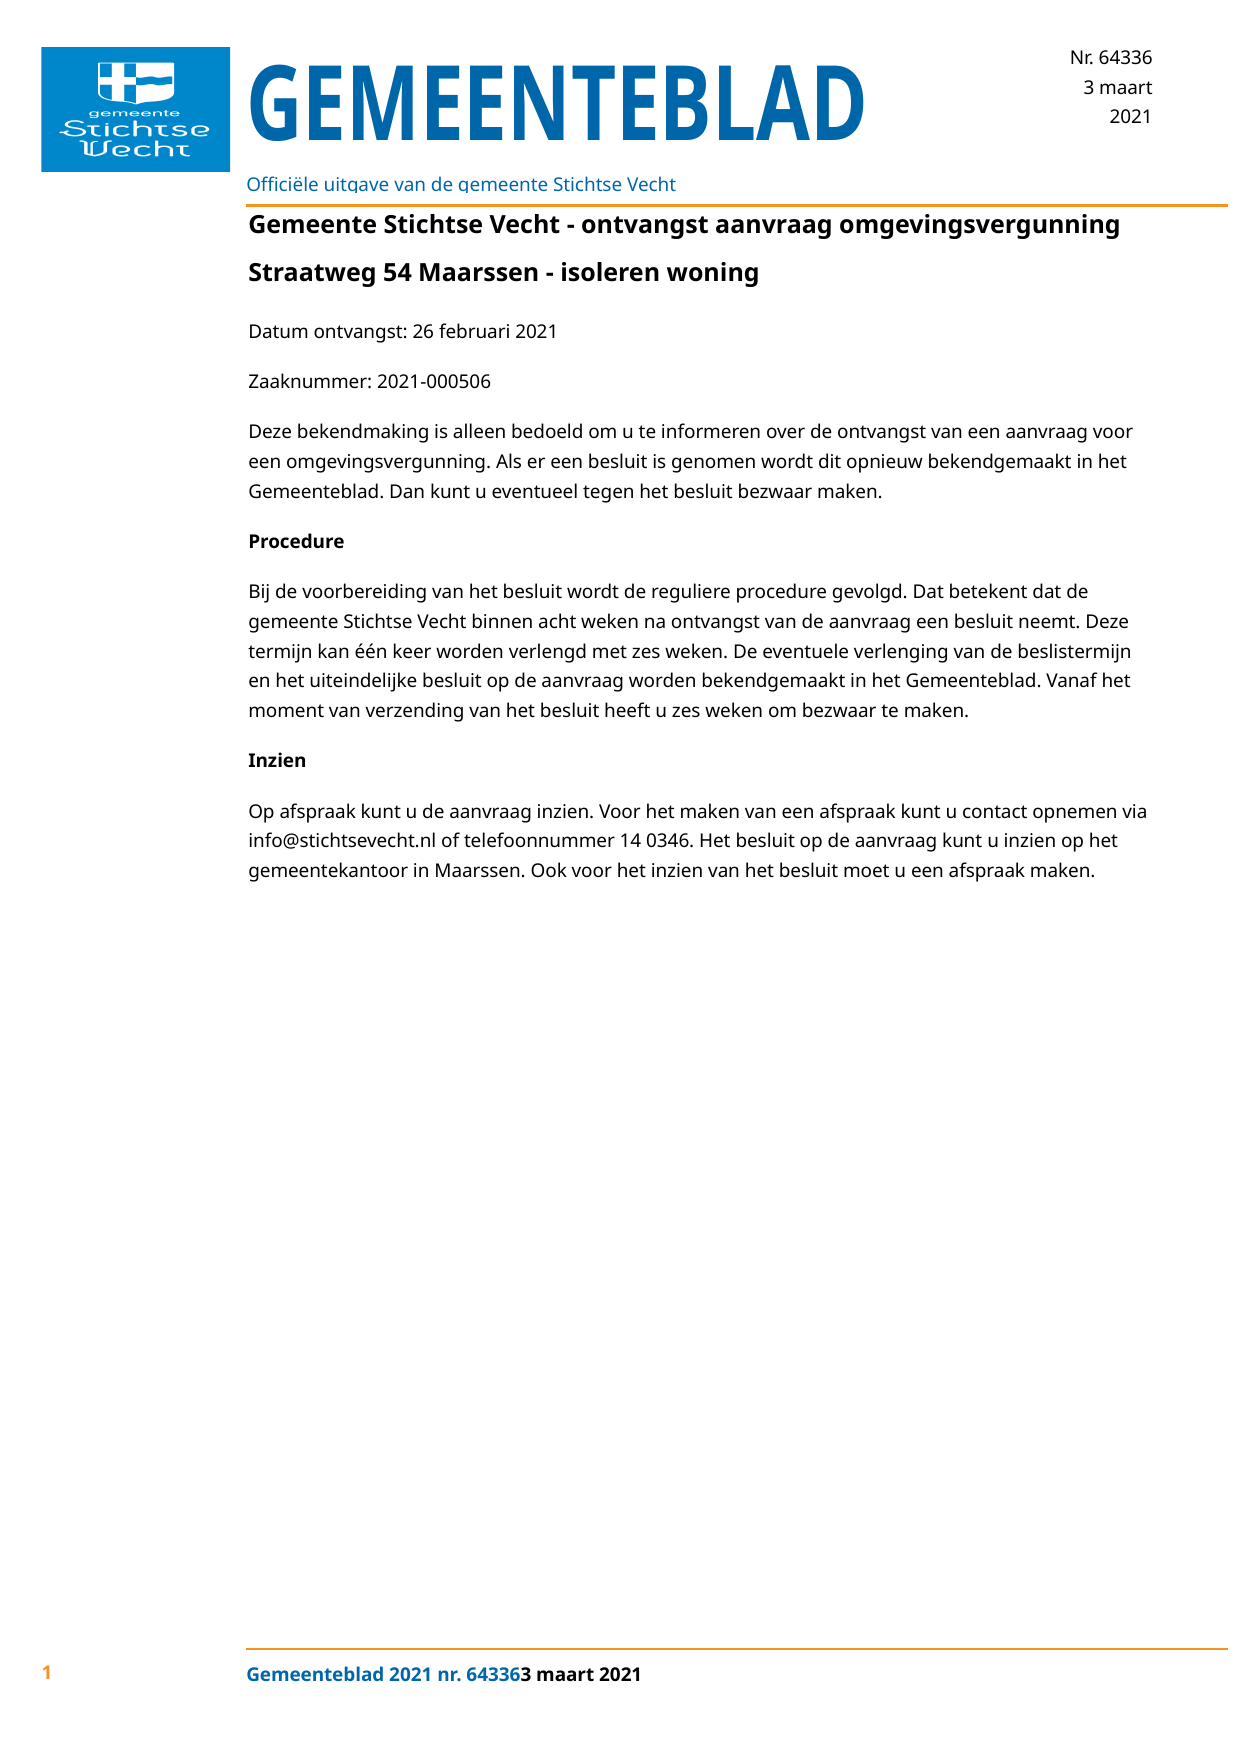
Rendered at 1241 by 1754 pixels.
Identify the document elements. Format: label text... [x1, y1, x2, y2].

text Zaaknummer: 2021-000506 [248, 368, 1152, 394]
text Op afspraak kunt u de aanvraag inzien. Voor het maken van een afspraak kunt u contact opnemen via info@stichtsevecht.nl of telefoonnummer 14 0346. Het besluit op de aanvraag kunt u inzien op het gemeentekantoor in Maarssen. Ook voor het inzien van het besluit moet u een afspraak maken. [248, 798, 1152, 883]
text Deze bekendmaking is alleen bedoeld om u te informeren over de ontvangst van een aanvraag voor een omgevingsvergunning. Als er een besluit is genomen wordt dit opnieuw bekendgemaakt in het Gemeenteblad. Dan kunt u eventueel tegen het besluit bezwaar maken. [248, 419, 1152, 504]
text Procedure [248, 528, 1152, 554]
text Gemeente Stichtse Vecht - ontvangst aanvraag omgevingsvergunning Straatweg 54 Maarssen - isoleren woning [248, 207, 1152, 288]
text Datum ontvangst: 26 februari 2021 [248, 318, 1152, 344]
text Inzien [248, 747, 1152, 773]
text Bij de voorbereiding van het besluit wordt de reguliere procedure gevolgd. Dat betekent dat de gemeente Stichtse Vecht binnen acht weken na ontvangst van de aanvraag een besluit neemt. Deze termijn kan één keer worden verlengd met zes weken. De eventuele verlenging van de beslistermijn en het uiteindelijke besluit op de aanvraag worden bekendgemaakt in het Gemeenteblad. Vanaf het moment van verzending van het besluit heeft u zes weken om bezwaar te maken. [248, 579, 1152, 723]
picture [99, 63, 135, 101]
picture [137, 63, 174, 103]
